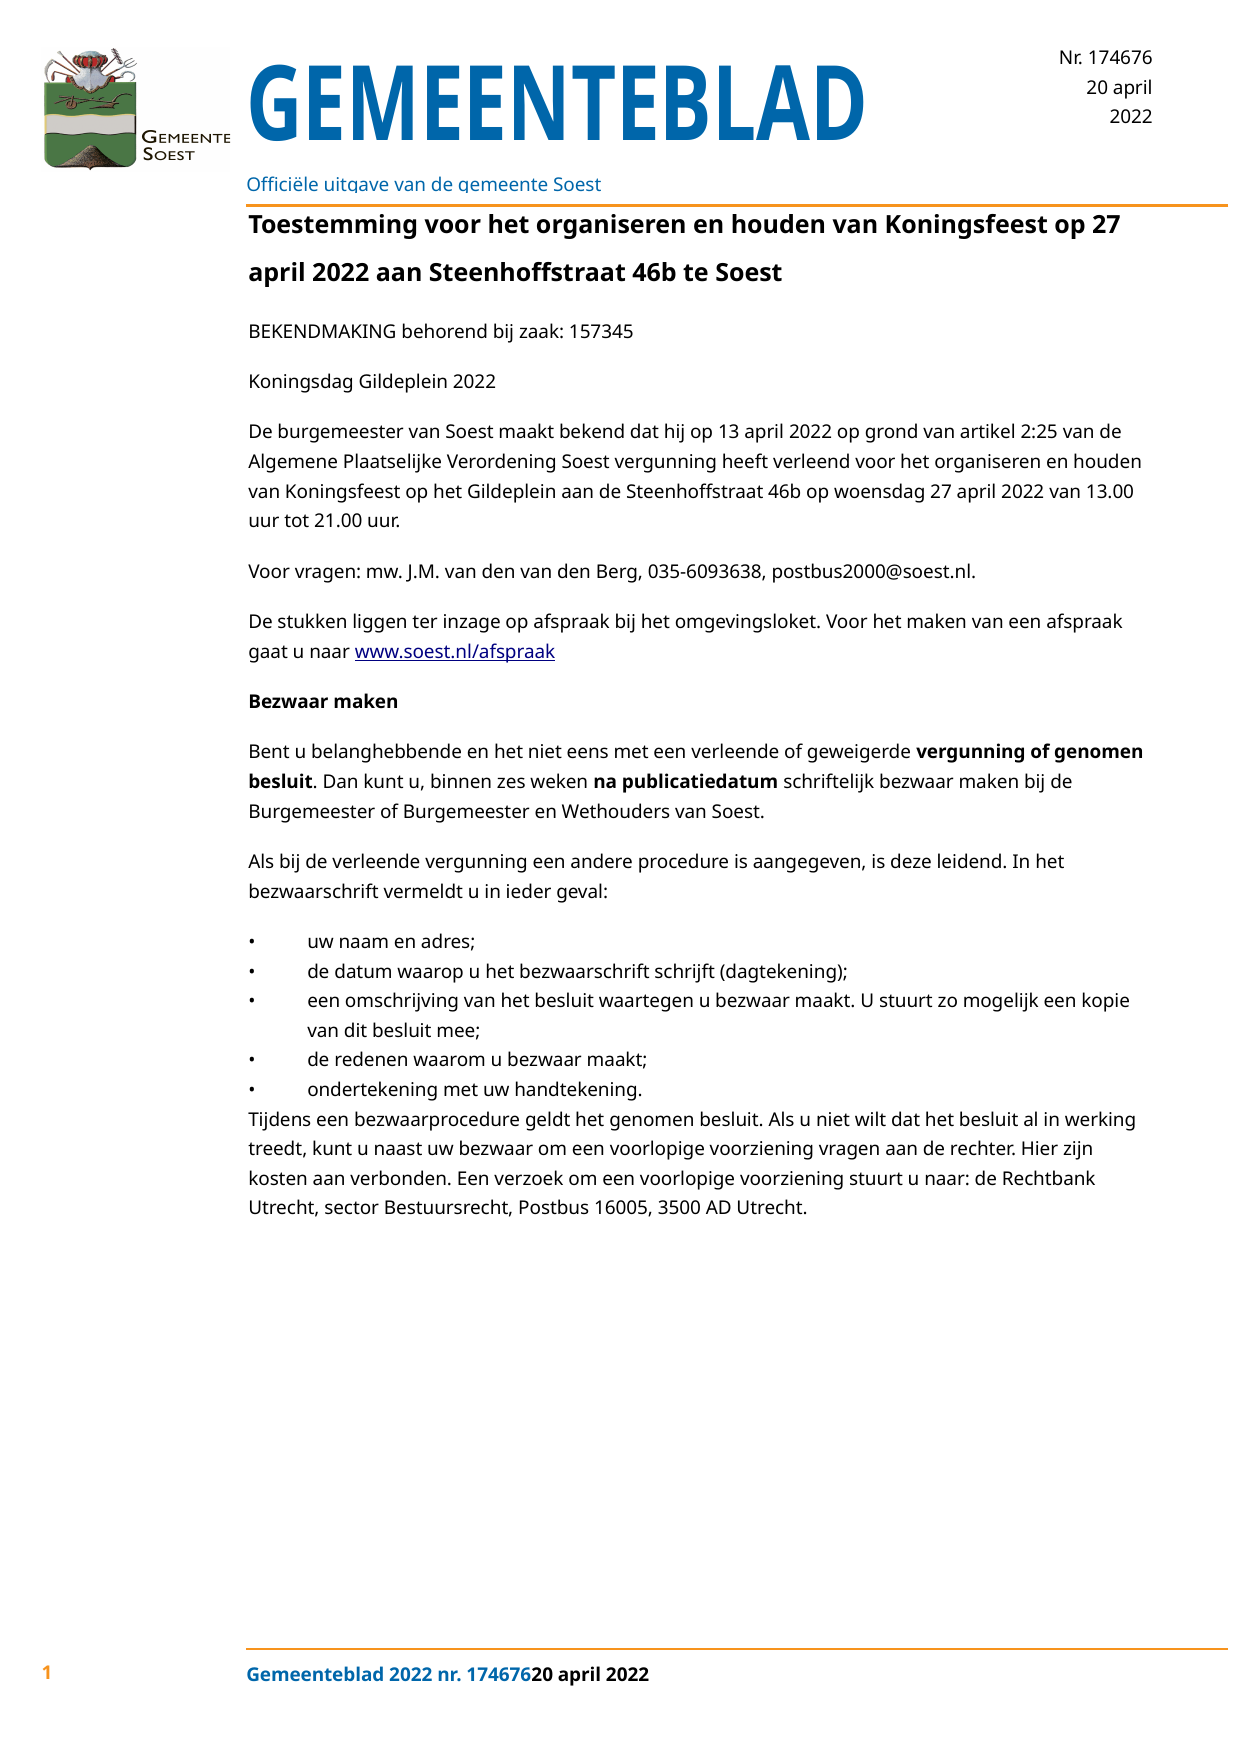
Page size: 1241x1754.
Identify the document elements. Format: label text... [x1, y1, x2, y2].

text Toestemming voor het organiseren en houden van Koningsfeest op 27 april 2022 aan Steenhoffstraat 46b te Soest [248, 207, 1152, 288]
text Koningsdag Gildeplein 2022 [248, 368, 1152, 394]
text De burgemeester van Soest maakt bekend dat hij op 13 april 2022 op grond van artikel 2:25 van de Algemene Plaatselijke Verordening Soest vergunning heeft verleend voor het organiseren en houden van Koningsfeest op het Gildeplein aan de Steenhoffstraat 46b op woensdag 27 april 2022 van 13.00 uur tot 21.00 uur. [248, 419, 1152, 533]
picture [41, 47, 231, 172]
text Tijdens een bezwaarprocedure geldt het genomen besluit. Als u niet wilt dat het besluit al in werking treedt, kunt u naast uw bezwaar om een voorlopige voorziening vragen aan de rechter. Hier zijn kosten aan verbonden. Een verzoek om een voorlopige voorziening stuurt u naar: de Rechtbank Utrecht, sector Bestuursrecht, Postbus 16005, 3500 AD Utrecht. [248, 1106, 1152, 1220]
list de datum waarop u het bezwaarschrift schrijft (dagtekening); [248, 958, 1152, 984]
list ondertekening met uw handtekening. [248, 1076, 1152, 1102]
text Als bij de verleende vergunning een andere procedure is aangegeven, is deze leidend. In het bezwaarschrift vermeldt u in ieder geval: [248, 848, 1152, 904]
list de redenen waarom u bezwaar maakt; [248, 1047, 1152, 1072]
list uw naam en adres; [248, 928, 1152, 954]
list een omschrijving van het besluit waartegen u bezwaar maakt. U stuurt zo mogelijk een kopie van dit besluit mee; [248, 987, 1152, 1043]
text Bent u belanghebbende en het niet eens met een verleende of geweigerde vergunning of genomen besluit. Dan kunt u, binnen zes weken na publicatiedatum schriftelijk bezwaar maken bij de Burgemeester of Burgemeester en Wethouders van Soest. [248, 739, 1152, 824]
text Bezwaar maken [248, 688, 1152, 714]
text BEKENDMAKING behorend bij zaak: 157345 [248, 318, 1152, 344]
text De stukken liggen ter inzage op afspraak bij het omgevingsloket. Voor het maken van een afspraak gaat u naar www.soest.nl/afspraak [248, 608, 1152, 664]
text Voor vragen: mw. J.M. van den van den Berg, 035-6093638, postbus2000@soest.nl. [248, 558, 1152, 584]
